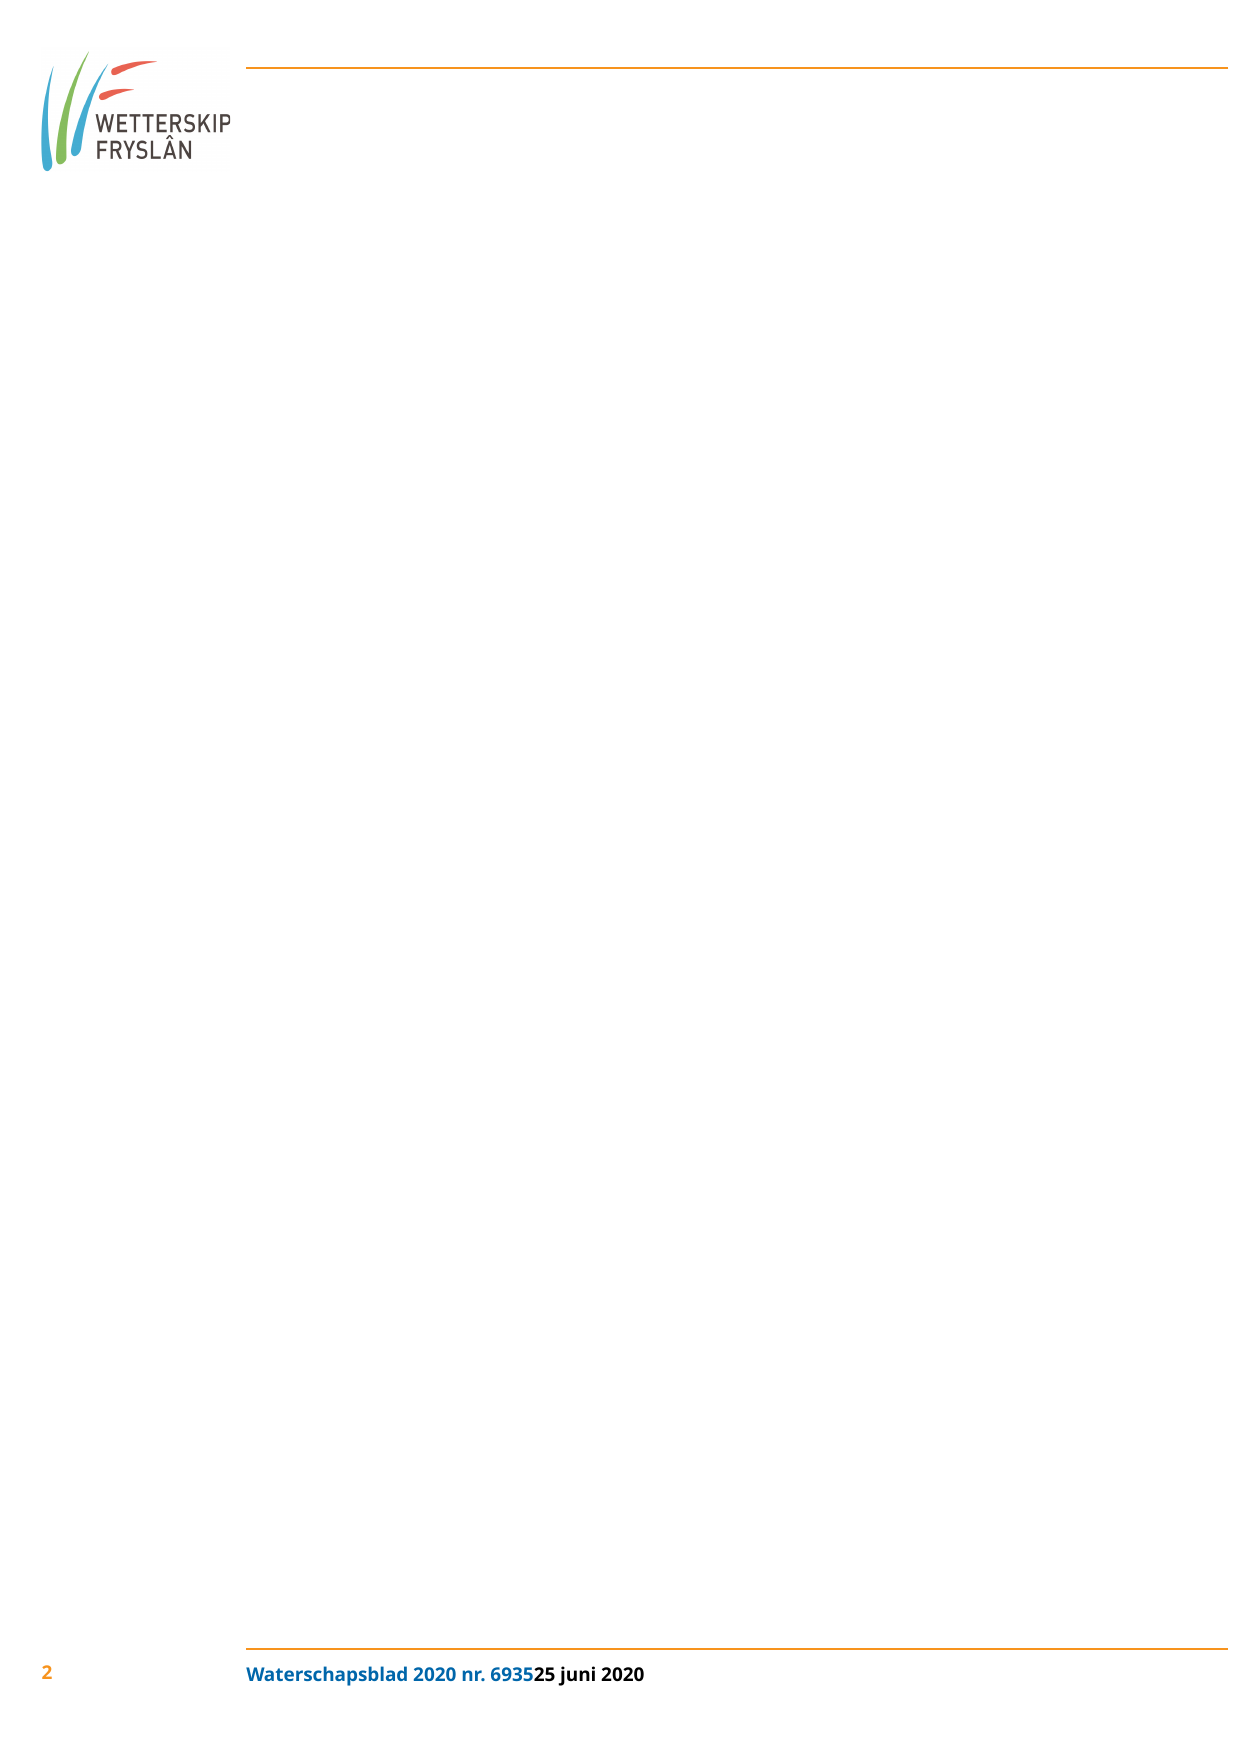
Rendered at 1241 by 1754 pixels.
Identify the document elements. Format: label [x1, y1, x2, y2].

picture [41, 47, 231, 172]
